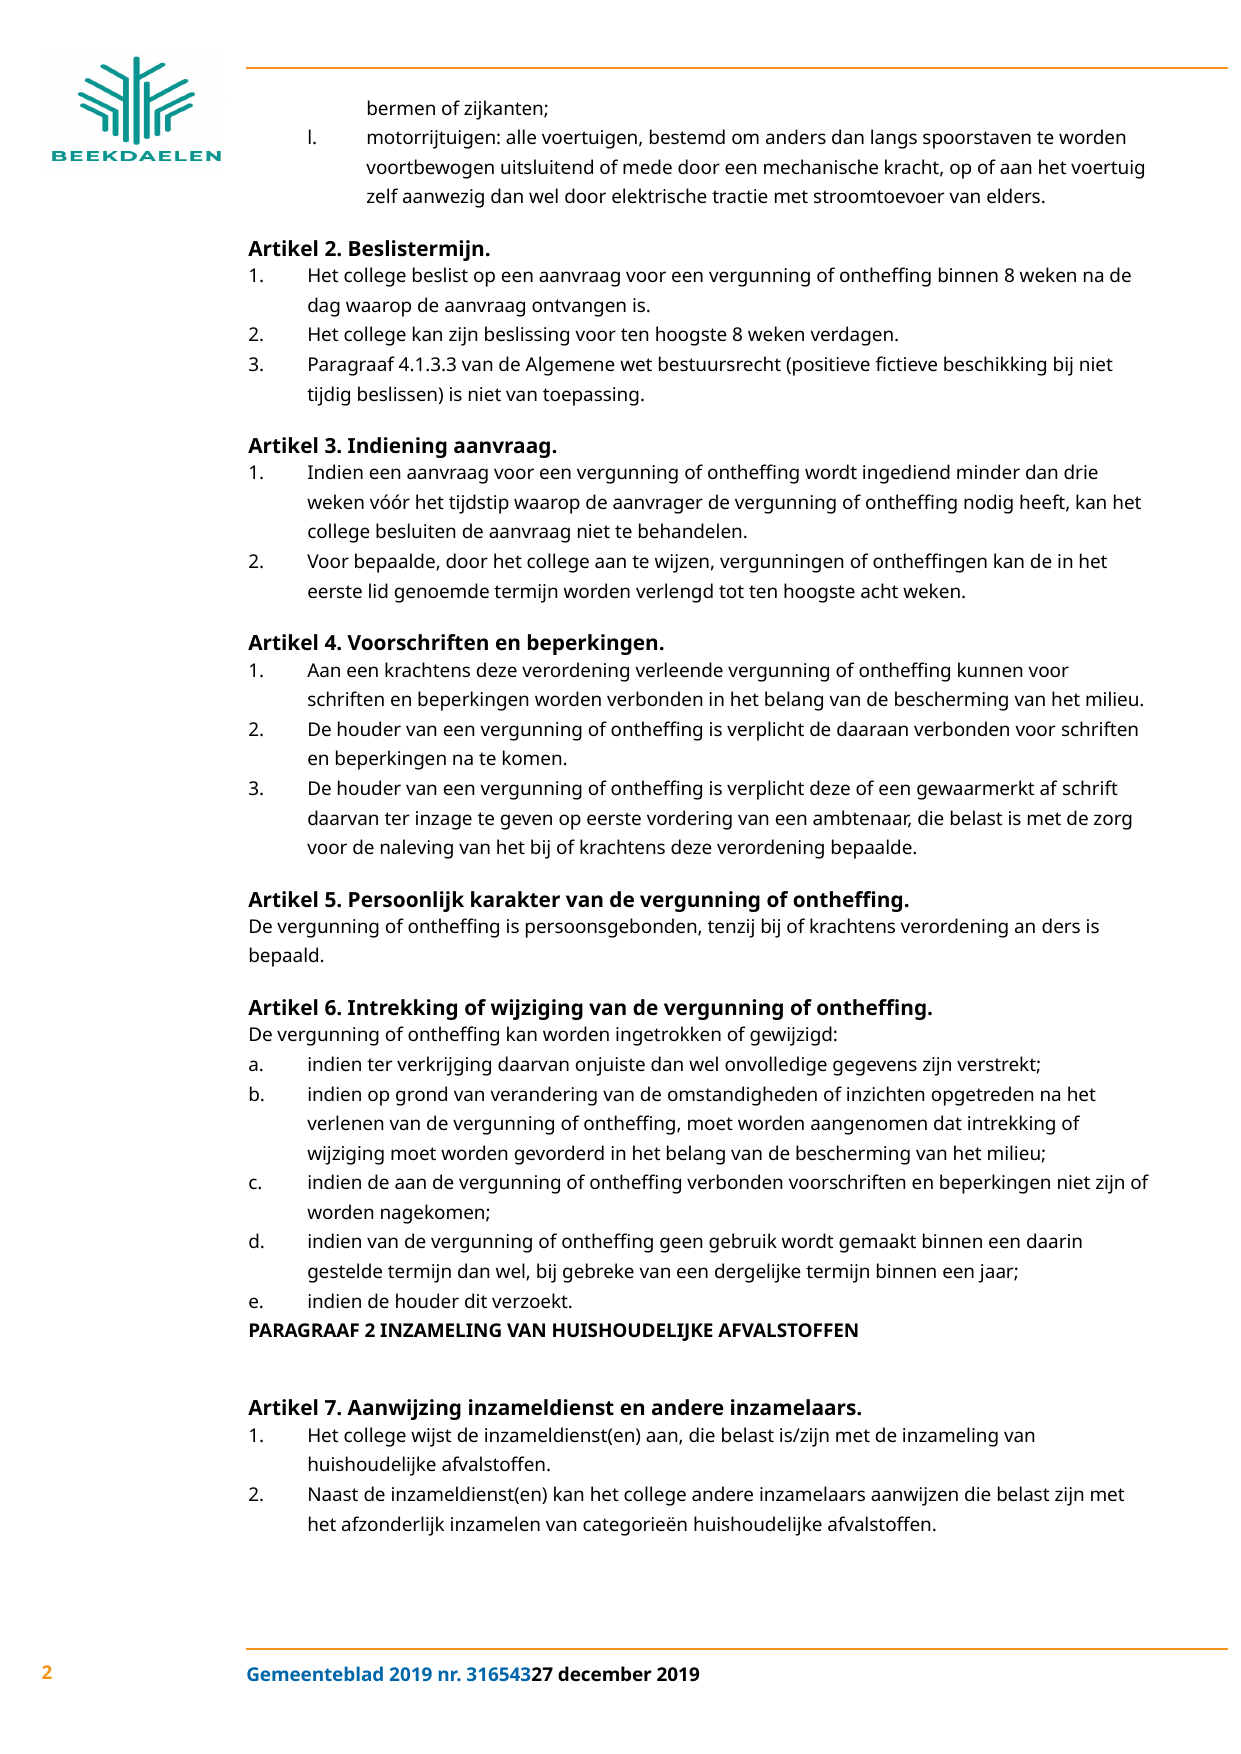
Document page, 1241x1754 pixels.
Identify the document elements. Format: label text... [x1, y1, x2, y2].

text Artikel 5. Persoonlijk karakter van de vergunning of ontheffing. [248, 885, 1152, 913]
text Artikel 3. Indiening aanvraag. [248, 431, 1152, 459]
text Artikel 2. Beslistermijn. [248, 234, 1152, 262]
picture [41, 47, 231, 172]
text De vergunning of ontheffing is persoonsgebonden, tenzij bij of krachtens verordening an­ ders is bepaald. [248, 913, 1152, 968]
list Aan een krachtens deze verordening verleende vergunning of ontheffing kunnen voor­ schriften en beperkingen worden verbonden in het belang van de bescherming van het milieu. [248, 657, 1152, 712]
text Artikel 4. Voorschriften en beperkingen. [248, 628, 1152, 657]
text De vergunning of ontheffing kan worden ingetrokken of gewijzigd: [248, 1022, 1152, 1047]
list indien de aan de vergunning of ontheffing verbonden voorschriften en beperkingen niet zijn of worden nagekomen; [248, 1169, 1152, 1225]
list De houder van een vergunning of ontheffing is verplicht deze of een gewaarmerkt af­ schrift daarvan ter inzage te geven op eerste vordering van een ambtenaar, die belast is met de zorg voor de naleving van het bij of krachtens deze verordening bepaalde. [248, 775, 1152, 860]
list bermen of zijkanten; [307, 95, 1152, 121]
list Voor bepaalde, door het college aan te wijzen, vergunningen of ontheffingen kan de in het eerste lid genoemde termijn worden verlengd tot ten hoogste acht weken. [248, 548, 1152, 604]
text Artikel 6. Intrekking of wijziging van de vergunning of ontheffing. [248, 993, 1152, 1022]
list Indien een aanvraag voor een vergunning of ontheffing wordt ingediend minder dan drie weken vóór het tijdstip waarop de aanvrager de vergunning of ontheffing nodig heeft, kan het college besluiten de aanvraag niet te behandelen. [248, 459, 1152, 544]
list motorrijtuigen: alle voertuigen, bestemd om anders dan langs spoorstaven te worden voortbewogen uitsluitend of mede door een mechanische kracht, op of aan het voertuig zelf aanwezig dan wel door elektrische tractie met stroomtoevoer van elders. [307, 124, 1152, 209]
list Het college wijst de inzameldienst(en) aan, die belast is/zijn met de inzameling van huishoudelijke afvalstoffen. [248, 1422, 1152, 1477]
list indien van de vergunning of ontheffing geen gebruik wordt gemaakt binnen een daarin gestelde termijn dan wel, bij gebreke van een dergelijke termijn binnen een jaar; [248, 1229, 1152, 1284]
list Naast de inzameldienst(en) kan het college andere inzamelaars aanwijzen die belast zijn met het afzonderlijk inzamelen van categorieën huishoudelijke afvalstoffen. [248, 1481, 1152, 1536]
list De houder van een vergunning of ontheffing is verplicht de daaraan verbonden voor­ schriften en beperkingen na te komen. [248, 716, 1152, 771]
list indien ter verkrijging daarvan onjuiste dan wel onvolledige gegevens zijn verstrekt; [248, 1051, 1152, 1077]
list indien de houder dit verzoekt. [248, 1288, 1152, 1313]
list Het college kan zijn beslissing voor ten hoogste 8 weken verdagen. [248, 322, 1152, 347]
text Artikel 7. Aanwijzing inzameldienst en andere inzamelaars. [248, 1393, 1152, 1422]
text PARAGRAAF 2 INZAMELING VAN HUISHOUDELIJKE AFVALSTOFFEN [248, 1317, 1152, 1343]
list Paragraaf 4.1.3.3 van de Algemene wet bestuursrecht (positieve fictieve beschikking bij niet tijdig beslissen) is niet van toepassing. [248, 351, 1152, 406]
list Het college beslist op een aanvraag voor een vergunning of ontheffing binnen 8 weken na de dag waarop de aanvraag ontvangen is. [248, 262, 1152, 318]
list indien op grond van verandering van de omstandigheden of inzichten opgetreden na het verlenen van de vergunning of ontheffing, moet worden aangenomen dat intrekking of wijziging moet worden gevorderd in het belang van de bescherming van het milieu; [248, 1081, 1152, 1166]
